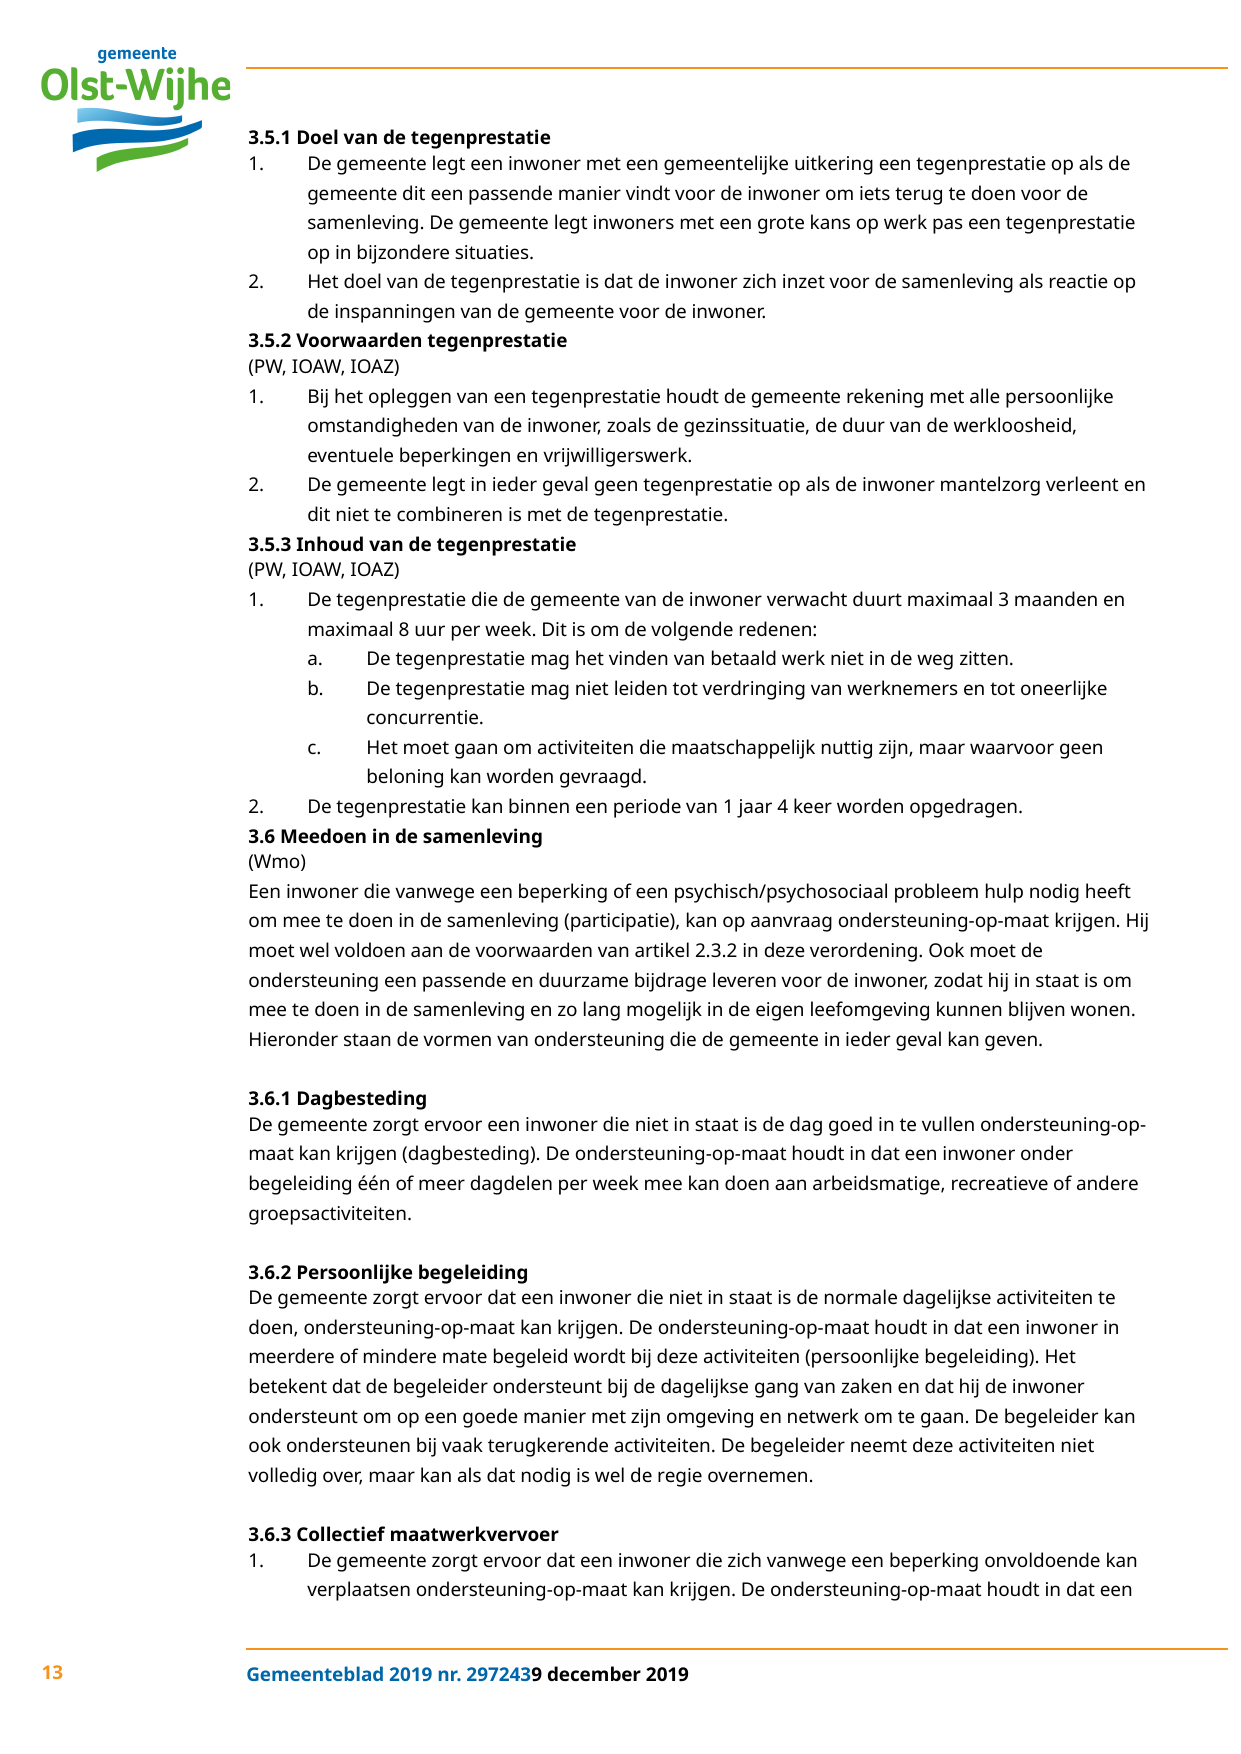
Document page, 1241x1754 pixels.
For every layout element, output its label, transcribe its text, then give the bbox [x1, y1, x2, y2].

list De tegenprestatie die de gemeente van de inwoner verwacht duurt maximaal 3 maanden en maximaal 8 uur per week. Dit is om de volgende redenen: [248, 586, 1152, 641]
list Het moet gaan om activiteiten die maatschappelijk nuttig zijn, maar waarvoor geen beloning kan worden gevraagd. [307, 734, 1152, 789]
list De tegenprestatie mag het vinden van betaald werk niet in de weg zitten. [307, 645, 1152, 671]
text (PW, IOAW, IOAZ) [248, 557, 1152, 582]
text 3.6.3 Collectief maatwerkvervoer [248, 1521, 1152, 1547]
list De tegenprestatie kan binnen een periode van 1 jaar 4 keer worden opgedragen. [248, 793, 1152, 819]
list Het doel van de tegenprestatie is dat de inwoner zich inzet voor de samenleving als reactie op de inspanningen van de gemeente voor de inwoner. [248, 268, 1152, 324]
text De gemeente zorgt ervoor dat een inwoner die niet in staat is de normale dagelijkse activiteiten te doen, ondersteuning-op-maat kan krijgen. De ondersteuning-op-maat houdt in dat een inwoner in meerdere of mindere mate begeleid wordt bij deze activiteiten (persoonlijke begeleiding). Het betekent dat de begeleider ondersteunt bij de dagelijkse gang van zaken en dat hij de inwoner ondersteunt om op een goede manier met zijn omgeving en netwerk om te gaan. De begeleider kan ook ondersteunen bij vaak terugkerende activiteiten. De begeleider neemt deze activiteiten niet volledig over, maar kan als dat nodig is wel de regie overnemen. [248, 1284, 1152, 1488]
text Een inwoner die vanwege een beperking of een psychisch/psychosociaal probleem hulp nodig heeft om mee te doen in de samenleving (participatie), kan op aanvraag ondersteuning-op-maat krijgen. Hij moet wel voldoen aan de voorwaarden van artikel 2.3.2 in deze verordening. Ook moet de ondersteuning een passende en duurzame bijdrage leveren voor de inwoner, zodat hij in staat is om mee te doen in de samenleving en zo lang mogelijk in de eigen leefomgeving kunnen blijven wonen. Hieronder staan de vormen van ondersteuning die de gemeente in ieder geval kan geven. [248, 878, 1152, 1052]
text 3.5.3 Inhoud van de tegenprestatie [248, 531, 1152, 557]
text 3.5.1 Doel van de tegenprestatie [248, 124, 1152, 150]
text De gemeente zorgt ervoor een inwoner die niet in staat is de dag goed in te vullen ondersteuning-op-maat kan krijgen (dagbesteding). De ondersteuning-op-maat houdt in dat een inwoner onder begeleiding één of meer dagdelen per week mee kan doen aan arbeidsmatige, recreatieve of andere groepsactiviteiten. [248, 1111, 1152, 1225]
text 3.6.2 Persoonlijke begeleiding [248, 1259, 1152, 1284]
list De gemeente legt in ieder geval geen tegenprestatie op als de inwoner mantelzorg verleent en dit niet te combineren is met de tegenprestatie. [248, 472, 1152, 527]
list De tegenprestatie mag niet leiden tot verdringing van werknemers en tot oneerlijke concurrentie. [307, 675, 1152, 730]
text 3.6.1 Dagbesteding [248, 1085, 1152, 1111]
list De gemeente zorgt ervoor dat een inwoner die zich vanwege een beperking onvoldoende kan verplaatsen ondersteuning-op-maat kan krijgen. De ondersteuning-op-maat houdt in dat een [248, 1547, 1152, 1602]
text 3.5.2 Voorwaarden tegenprestatie [248, 328, 1152, 353]
text (Wmo) [248, 848, 1152, 874]
picture [41, 47, 231, 172]
list Bij het opleggen van een tegenprestatie houdt de gemeente rekening met alle persoonlijke omstandigheden van de inwoner, zoals de gezinssituatie, de duur van de werkloosheid, eventuele beperkingen en vrijwilligerswerk. [248, 383, 1152, 468]
list De gemeente legt een inwoner met een gemeentelijke uitkering een tegenprestatie op als de gemeente dit een passende manier vindt voor de inwoner om iets terug te doen voor de samenleving. De gemeente legt inwoners met een grote kans op werk pas een tegenprestatie op in bijzondere situaties. [248, 150, 1152, 264]
text 3.6 Meedoen in de samenleving [248, 823, 1152, 848]
text (PW, IOAW, IOAZ) [248, 353, 1152, 379]
